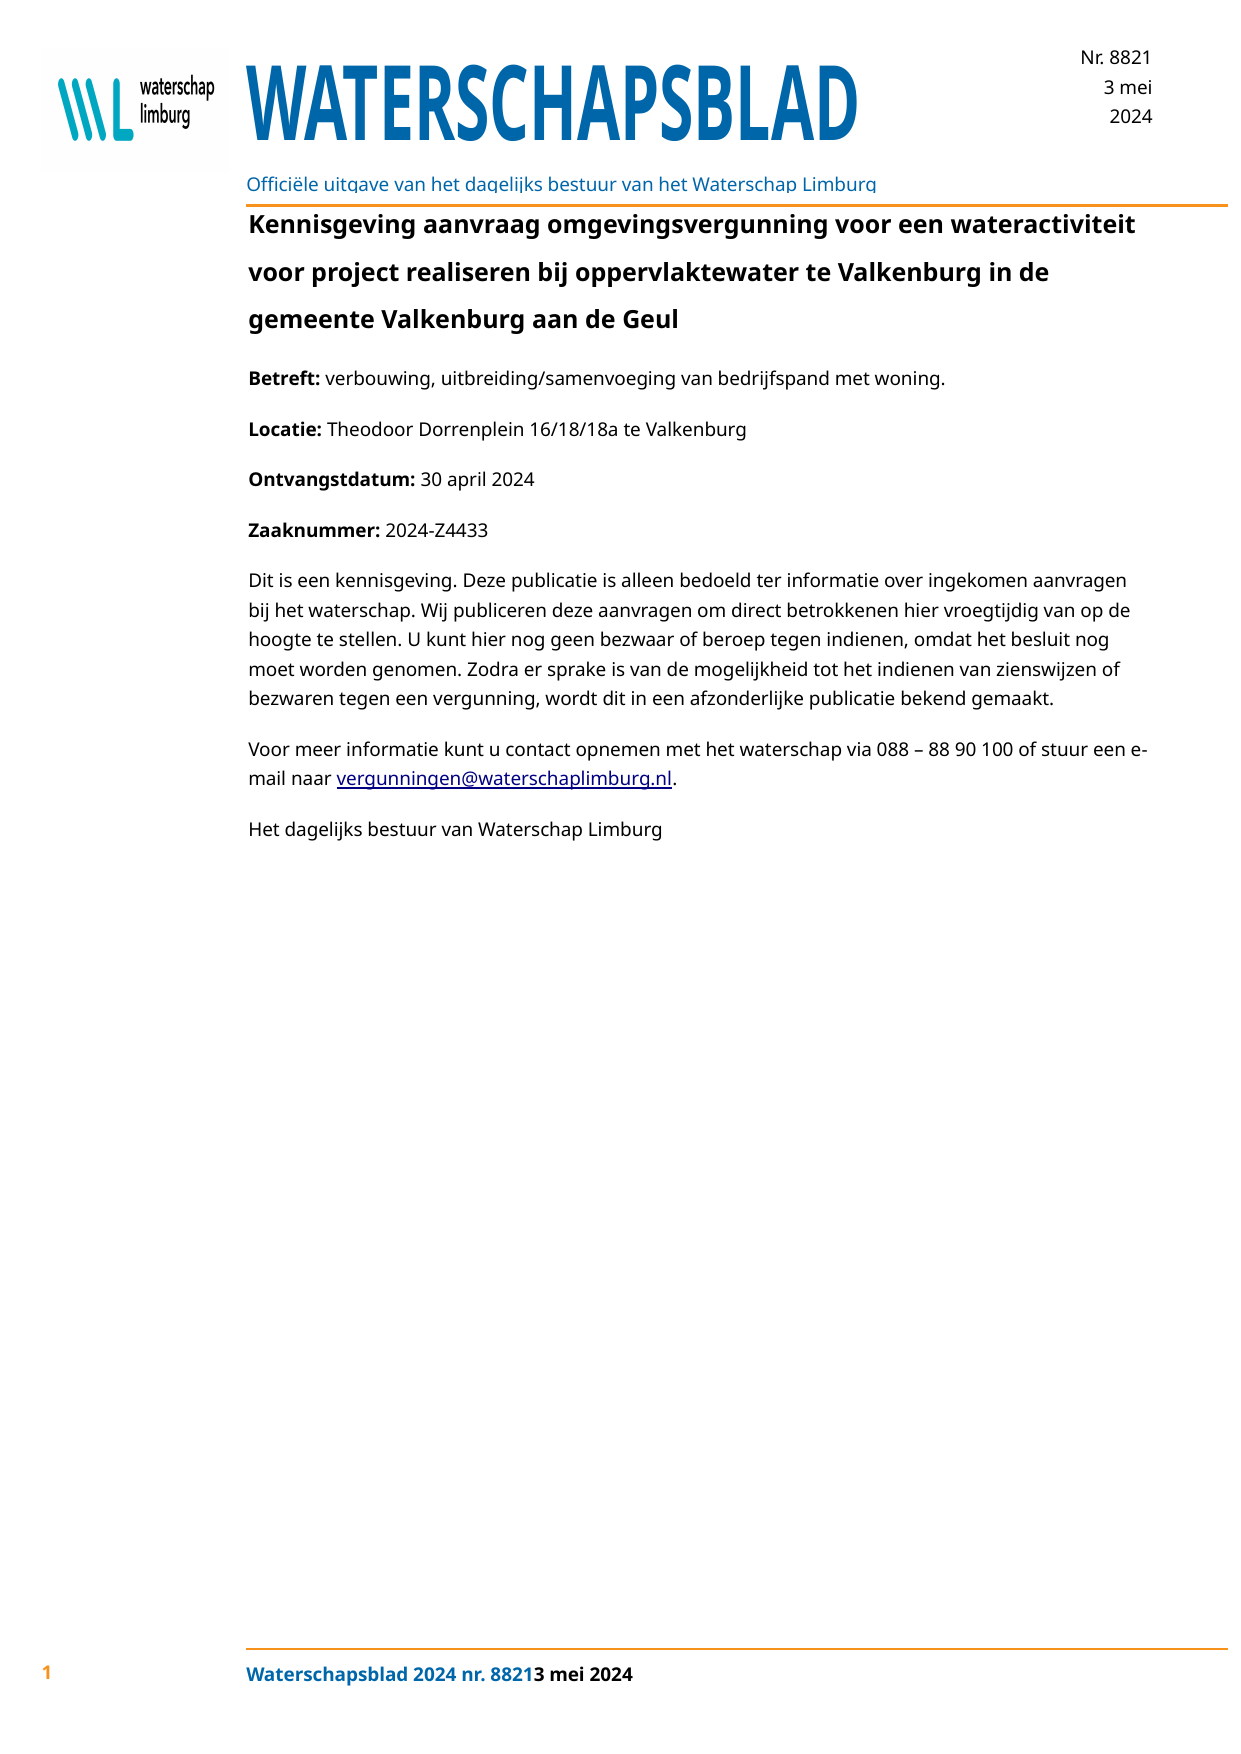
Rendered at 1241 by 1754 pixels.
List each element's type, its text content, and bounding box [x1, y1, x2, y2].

text Zaaknummer: 2024-Z4433 [248, 517, 1152, 542]
text Voor meer informatie kunt u contact opnemen met het waterschap via 088 – 88 90 100 of stuur een e-mail naar vergunningen@waterschaplimburg.nl. [248, 736, 1152, 791]
text Dit is een kennisgeving. Deze publicatie is alleen bedoeld ter informatie over ingekomen aanvragen bij het waterschap. Wij publiceren deze aanvragen om direct betrokkenen hier vroegtijdig van op de hoogte te stellen. U kunt hier nog geen bezwaar of beroep tegen indienen, omdat het besluit nog moet worden genomen. Zodra er sprake is van de mogelijkheid tot het indienen van zienswijzen of bezwaren tegen een vergunning, wordt dit in een afzonderlijke publicatie bekend gemaakt. [248, 567, 1152, 711]
text Betreft: verbouwing, uitbreiding/samenvoeging van bedrijfspand met woning. [248, 366, 1152, 391]
picture [41, 47, 231, 172]
text Locatie: Theodoor Dorrenplein 16/18/18a te Valkenburg [248, 416, 1152, 442]
text Ontvangstdatum: 30 april 2024 [248, 466, 1152, 492]
text Het dagelijks bestuur van Waterschap Limburg [248, 816, 1152, 842]
text Kennisgeving aanvraag omgevingsvergunning voor een wateractiviteit voor project realiseren bij oppervlaktewater te Valkenburg in de gemeente Valkenburg aan de Geul [248, 207, 1152, 336]
